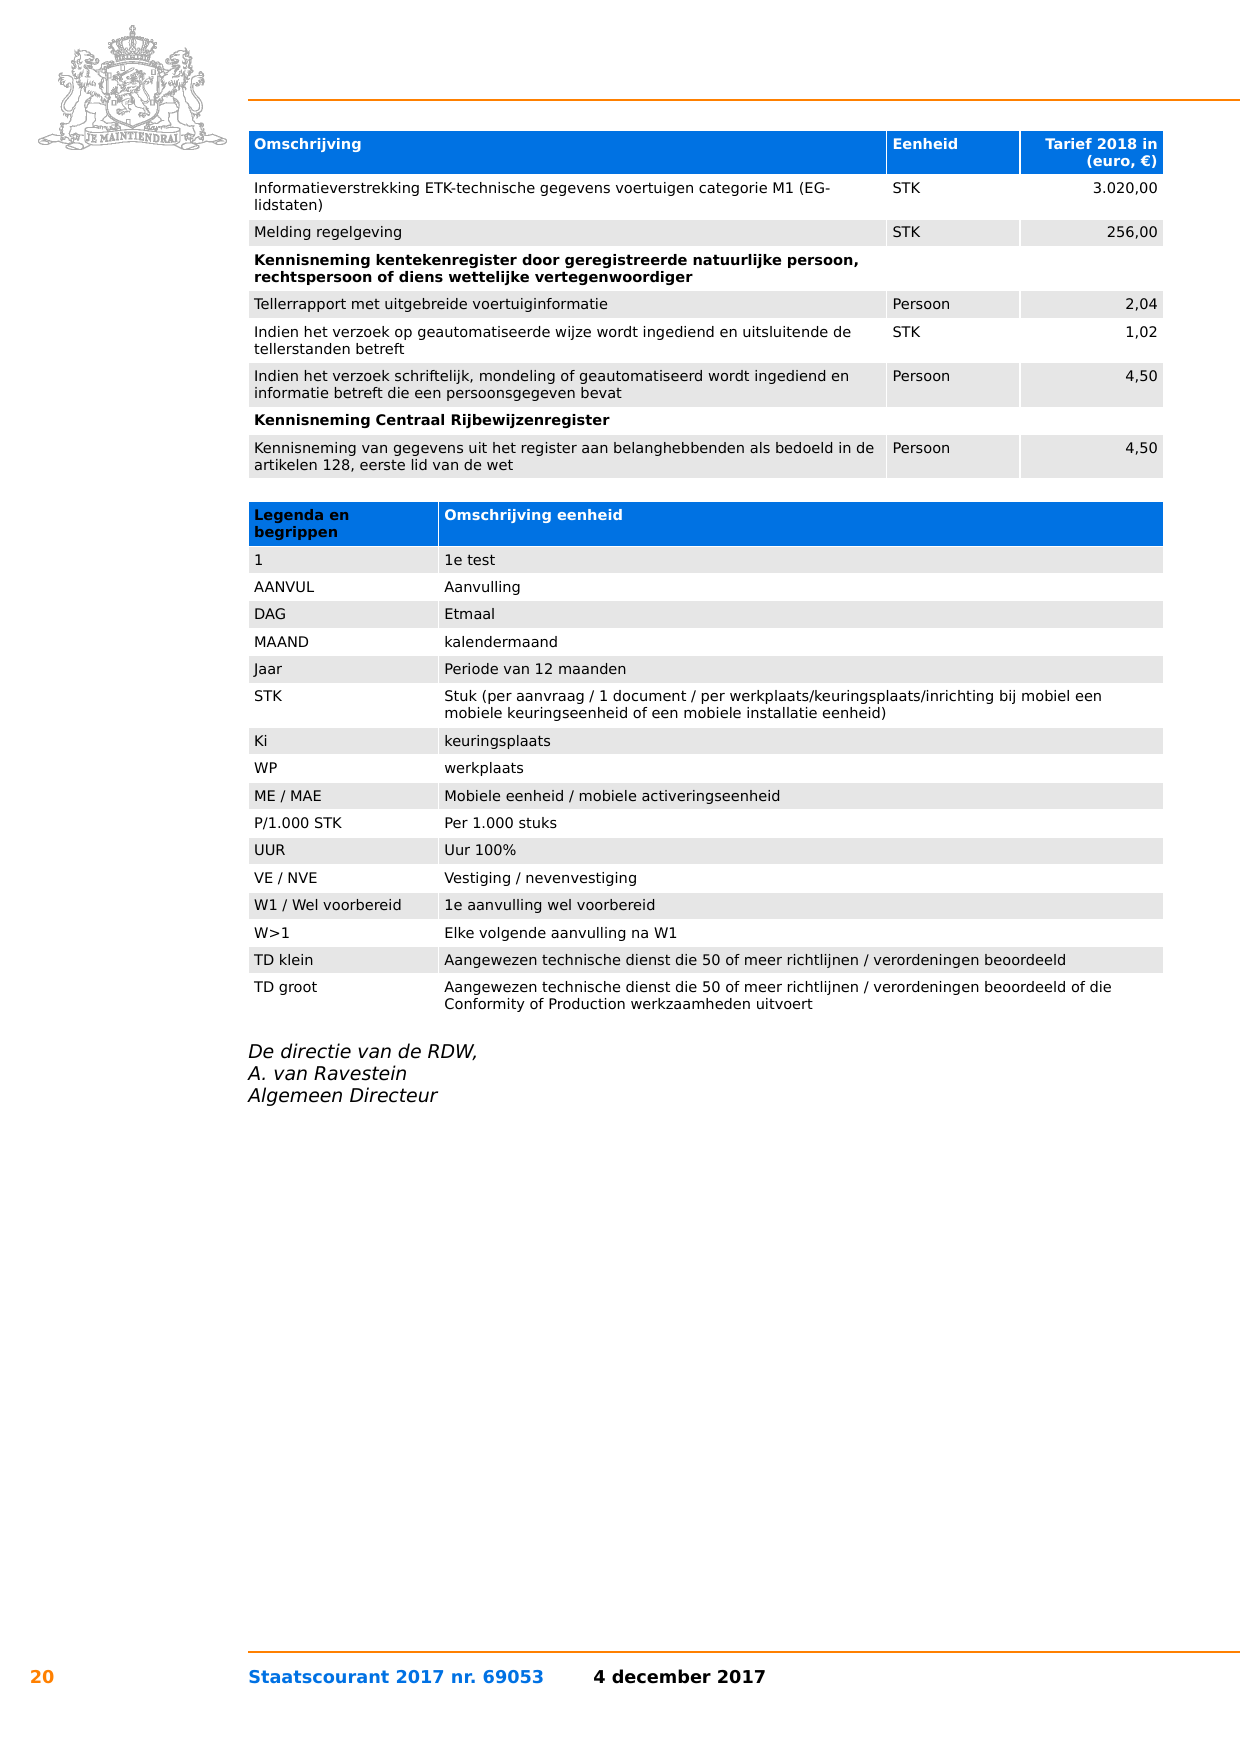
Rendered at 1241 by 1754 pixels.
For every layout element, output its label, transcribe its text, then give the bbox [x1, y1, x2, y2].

table_cell kalendermaand [439, 629, 1163, 655]
table_cell [1021, 247, 1163, 290]
table_cell Kennisneming Centraal Rijbewijzenregister [249, 408, 886, 434]
table_cell Periode van 12 maanden [439, 656, 1163, 683]
table_cell Melding regelgeving [249, 220, 886, 246]
table_cell WP [249, 755, 438, 782]
table_header Legenda en begrippen [249, 502, 438, 546]
table_cell ME / MAE [249, 783, 438, 809]
table_cell Per 1.000 stuks [439, 810, 1163, 837]
table_cell W>1 [249, 920, 438, 946]
table_cell Aangewezen technische dienst die 50 of meer richtlijnen / verordeningen beoordeeld [439, 947, 1163, 973]
table_header Eenheid [887, 131, 1019, 174]
table_cell Jaar [249, 656, 438, 683]
table_header Omschrijving eenheid [439, 502, 1163, 546]
table_cell Indien het verzoek op geautomatiseerde wijze wordt ingediend en uitsluitende de tellerstanden betreft [249, 319, 886, 362]
table_cell STK [887, 319, 1019, 362]
picture [38, 25, 227, 150]
table_cell [887, 408, 1019, 434]
table_cell 1,02 [1021, 319, 1163, 362]
table_cell 3.020,00 [1021, 175, 1163, 219]
table_cell MAAND [249, 629, 438, 655]
table_cell Persoon [887, 435, 1019, 478]
table_cell 1e aanvulling wel voorbereid [439, 893, 1163, 919]
table_cell Aangewezen technische dienst die 50 of meer richtlijnen / verordeningen beoordeeld of die Conformity of Production werkzaamheden uitvoert [439, 975, 1163, 1018]
table_cell STK [249, 684, 438, 727]
table_cell Aanvulling [439, 574, 1163, 600]
table_cell AANVUL [249, 574, 438, 600]
table_cell TD groot [249, 975, 438, 1018]
table_cell P/1.000 STK [249, 810, 438, 837]
table_cell 1e test [439, 547, 1163, 573]
table_cell Uur 100% [439, 838, 1163, 864]
table_cell Stuk (per aanvraag / 1 document / per werkplaats/keuringsplaats/inrichting bij mobiel een mobiele keuringseenheid of een mobiele installatie eenheid) [439, 684, 1163, 727]
table_cell 2,04 [1021, 291, 1163, 318]
table_cell keuringsplaats [439, 728, 1163, 754]
table_cell Tellerrapport met uitgebreide voertuiginformatie [249, 291, 886, 318]
table_cell Persoon [887, 363, 1019, 407]
table_cell Elke volgende aanvulling na W1 [439, 920, 1163, 946]
table_cell werkplaats [439, 755, 1163, 782]
table_cell UUR [249, 838, 438, 864]
table_header Tarief 2018 in (euro, €) [1021, 131, 1163, 174]
table_cell DAG [249, 601, 438, 628]
table_cell Indien het verzoek schriftelijk, mondeling of geautomatiseerd wordt ingediend en informatie betreft die een persoonsgegeven bevat [249, 363, 886, 407]
table_cell 1 [249, 547, 438, 573]
text De directie van de RDW, A. van Ravestein Algemeen Directeur [248, 1041, 1163, 1107]
table_cell Informatieverstrekking ETK-technische gegevens voertuigen categorie M1 (EG-lidstaten) [249, 175, 886, 219]
table_cell [1021, 408, 1163, 434]
table_cell Mobiele eenheid / mobiele activeringseenheid [439, 783, 1163, 809]
table_cell 4,50 [1021, 435, 1163, 478]
table_cell Persoon [887, 291, 1019, 318]
table_cell Kennisneming kentekenregister door geregistreerde natuurlijke persoon, rechtspersoon of diens wettelijke vertegenwoordiger [249, 247, 886, 290]
table_cell [887, 247, 1019, 290]
table_cell Ki [249, 728, 438, 754]
table_cell STK [887, 220, 1019, 246]
table_cell Kennisneming van gegevens uit het register aan belanghebbenden als bedoeld in de artikelen 128, eerste lid van de wet [249, 435, 886, 478]
table_cell STK [887, 175, 1019, 219]
table_cell VE / NVE [249, 865, 438, 891]
table_cell Vestiging / nevenvestiging [439, 865, 1163, 891]
table_cell W1 / Wel voorbereid [249, 893, 438, 919]
table_cell Etmaal [439, 601, 1163, 628]
table_header Omschrijving [249, 131, 886, 174]
table_cell 256,00 [1021, 220, 1163, 246]
table_cell TD klein [249, 947, 438, 973]
table_cell 4,50 [1021, 363, 1163, 407]
